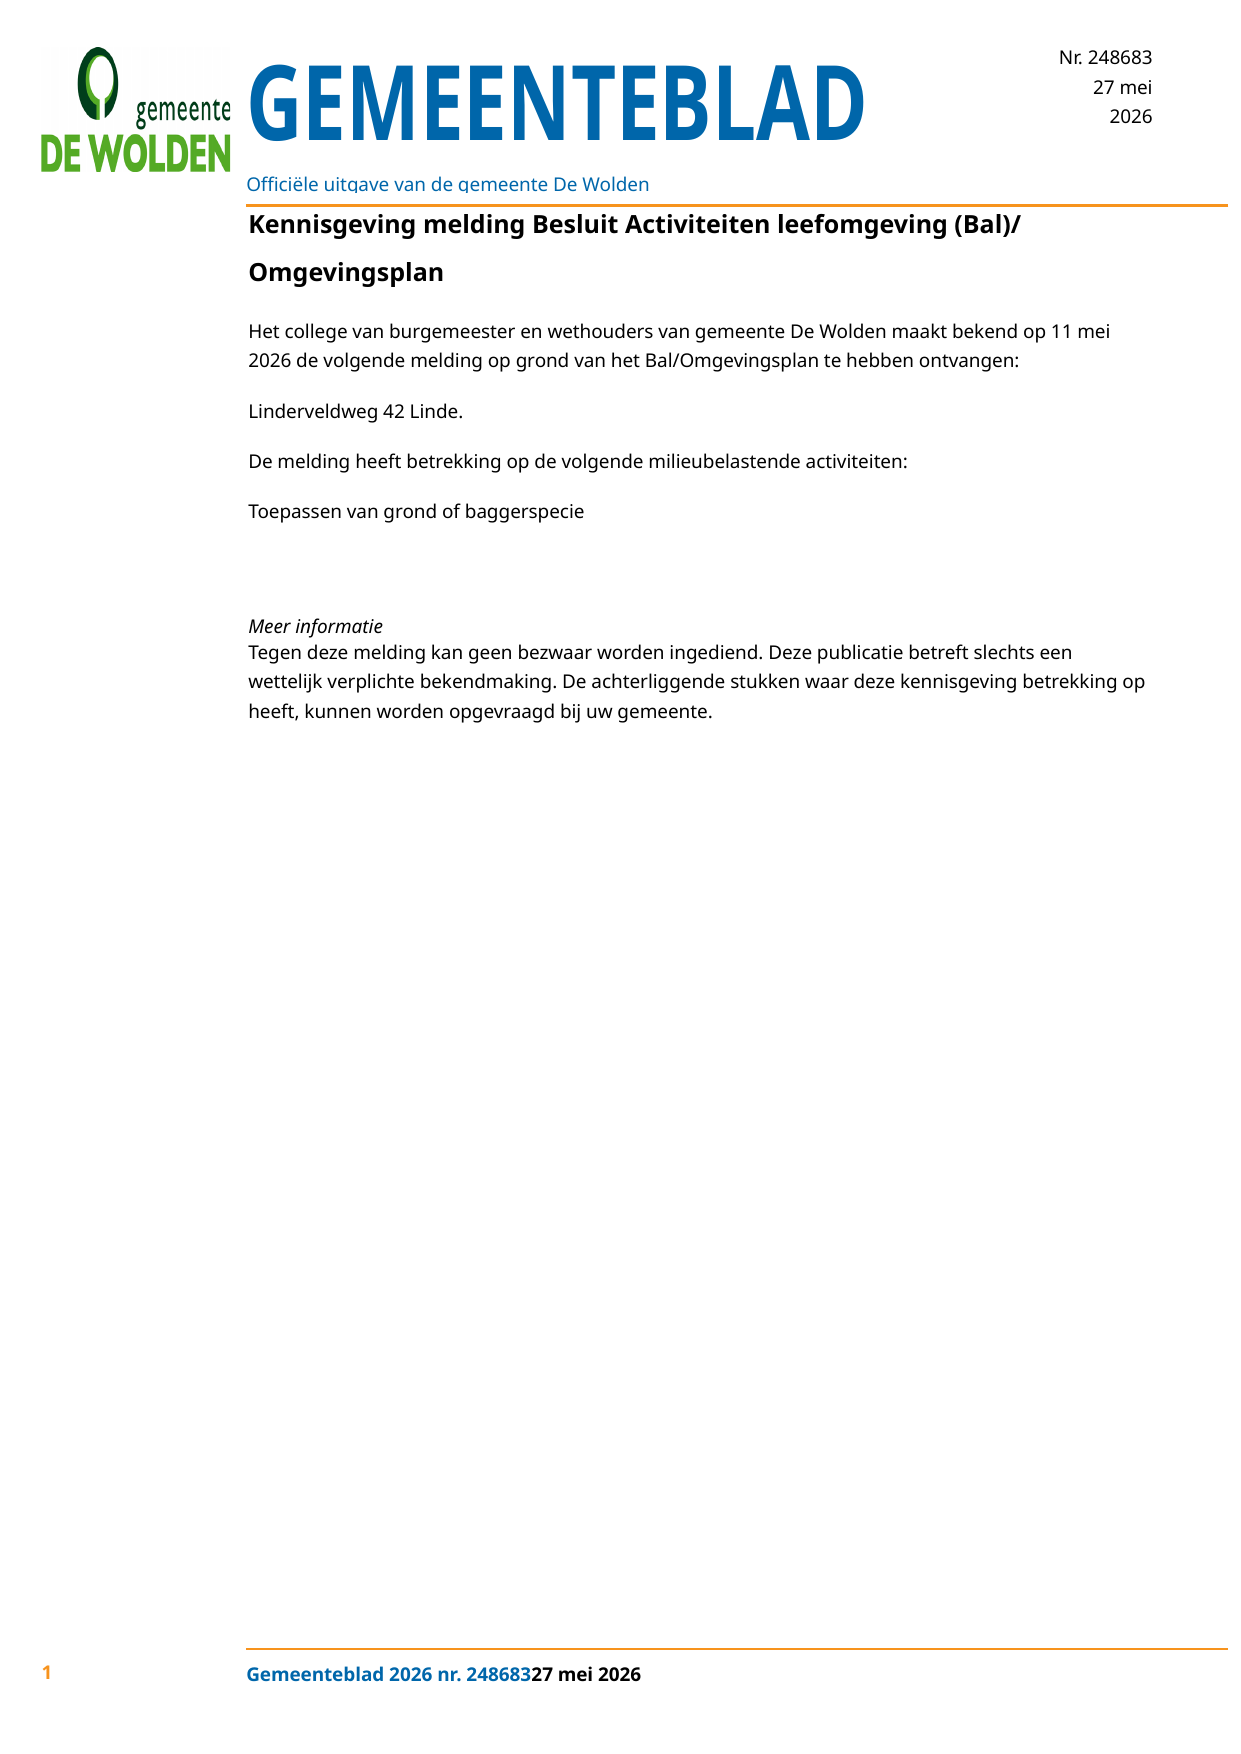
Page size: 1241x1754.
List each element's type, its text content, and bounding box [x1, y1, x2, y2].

text Tegen deze melding kan geen bezwaar worden ingediend. Deze publicatie betreft slechts een wettelijk verplichte bekendmaking. De achterliggende stukken waar deze kennisgeving betrekking op heeft, kunnen worden opgevraagd bij uw gemeente. [248, 639, 1152, 724]
text Kennisgeving melding Besluit Activiteiten leefomgeving (Bal)/ Omgevingsplan [248, 207, 1152, 288]
text Meer informatie [248, 613, 1152, 639]
text Toepassen van grond of baggerspecie [248, 499, 1152, 524]
text Het college van burgemeester en wethouders van gemeente De Wolden maakt bekend op 11 mei 2026 de volgende melding op grond van het Bal/Omgevingsplan te hebben ontvangen: [248, 318, 1152, 373]
text Linderveldweg 42 Linde. [248, 398, 1152, 424]
picture [41, 47, 231, 172]
text De melding heeft betrekking op de volgende milieubelastende activiteiten: [248, 448, 1152, 474]
